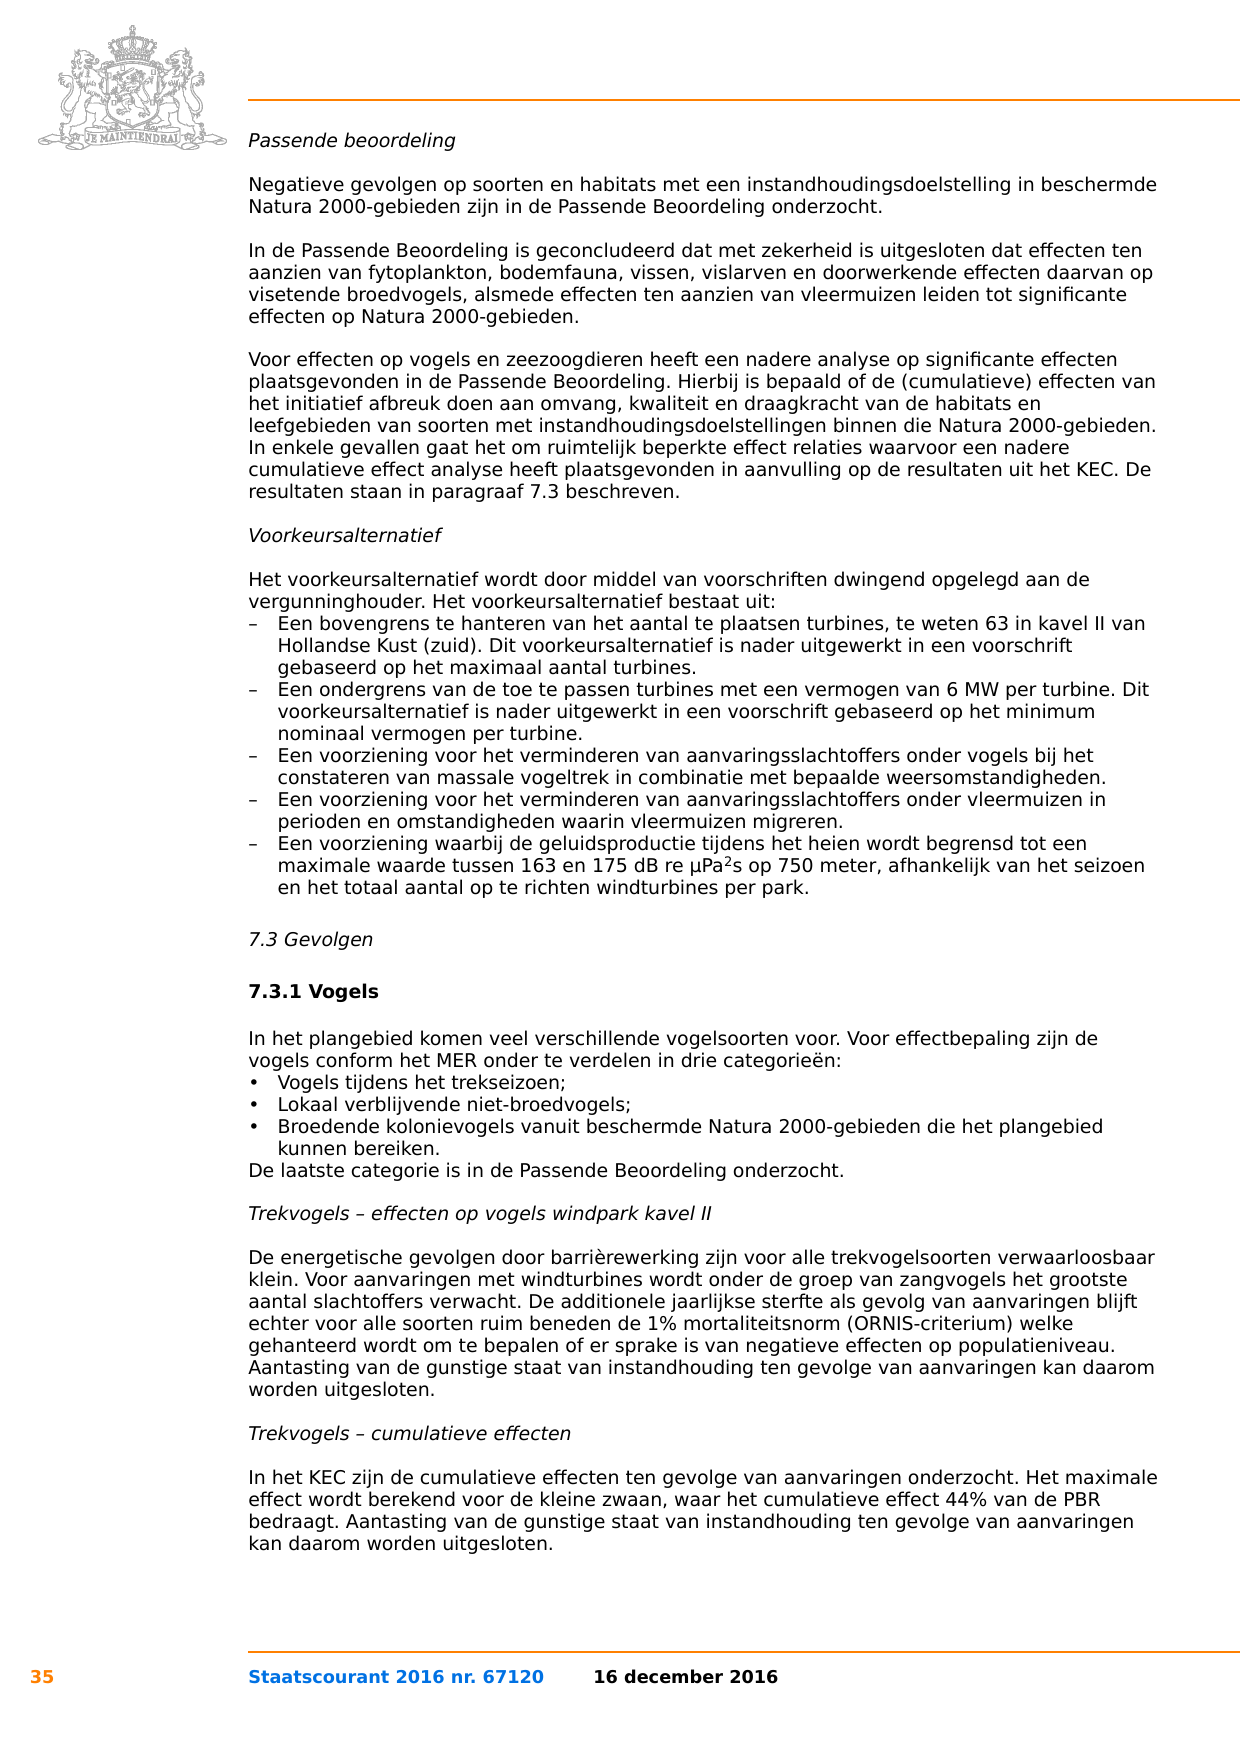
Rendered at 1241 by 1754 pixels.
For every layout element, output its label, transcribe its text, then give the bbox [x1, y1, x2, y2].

text – Een ondergrens van de toe te passen turbines met een vermogen van 6 MW per turbine. Dit voorkeursalternatief is nader uitgewerkt in een voorschrift gebaseerd op het minimum nominaal vermogen per turbine. [248, 679, 1163, 745]
subtitle Trekvogels – effecten op vogels windpark kavel II [248, 1203, 1163, 1225]
text – Een voorziening voor het verminderen van aanvaringsslachtoffers onder vleermuizen in perioden en omstandigheden waarin vleermuizen migreren. [248, 789, 1163, 833]
text • Vogels tijdens het trekseizoen; [248, 1072, 1163, 1093]
subtitle Passende beoordeling [248, 130, 1163, 152]
text Voor effecten op vogels en zeezoogdieren heeft een nadere analyse op significante effecten plaatsgevonden in de Passende Beoordeling. Hierbij is bepaald of de (cumulatieve) effecten van het initiatief afbreuk doen aan omvang, kwaliteit en draagkracht van de habitats en leefgebieden van soorten met instandhoudingsdoelstellingen binnen die Natura 2000-gebieden. In enkele gevallen gaat het om ruimtelijk beperkte effect relaties waarvoor een nadere cumulatieve effect analyse heeft plaatsgevonden in aanvulling op de resultaten uit het KEC. De resultaten staan in paragraaf 7.3 beschreven. [248, 349, 1163, 503]
subtitle Trekvogels – cumulatieve effecten [248, 1423, 1163, 1445]
text Negatieve gevolgen op soorten en habitats met een instandhoudingsdoelstelling in beschermde Natura 2000-gebieden zijn in de Passende Beoordeling onderzocht. [248, 174, 1163, 218]
text In het plangebied komen veel verschillende vogelsoorten voor. Voor effectbepaling zijn de vogels conform het MER onder te verdelen in drie categorieën: [248, 1028, 1163, 1072]
text De energetische gevolgen door barrièrewerking zijn voor alle trekvogelsoorten verwaarloosbaar klein. Voor aanvaringen met windturbines wordt onder de groep van zangvogels het grootste aantal slachtoffers verwacht. De additionele jaarlijkse sterfte als gevolg van aanvaringen blijft echter voor alle soorten ruim beneden de 1% mortaliteitsnorm (ORNIS-criterium) welke gehanteerd wordt om te bepalen of er sprake is van negatieve effecten op populatieniveau. Aantasting van de gunstige staat van instandhouding ten gevolge van aanvaringen kan daarom worden uitgesloten. [248, 1247, 1163, 1401]
text • Lokaal verblijvende niet-broedvogels; [248, 1093, 1163, 1116]
text – Een bovengrens te hanteren van het aantal te plaatsen turbines, te weten 63 in kavel II van Hollandse Kust (zuid). Dit voorkeursalternatief is nader uitgewerkt in een voorschrift gebaseerd op het maximaal aantal turbines. [248, 613, 1163, 679]
subtitle Voorkeursalternatief [248, 525, 1163, 547]
picture [38, 25, 227, 150]
text – Een voorziening voor het verminderen van aanvaringsslachtoffers onder vogels bij het constateren van massale vogeltrek in combinatie met bepaalde weersomstandigheden. [248, 745, 1163, 789]
text In het KEC zijn de cumulatieve effecten ten gevolge van aanvaringen onderzocht. Het maximale effect wordt berekend voor de kleine zwaan, waar het cumulatieve effect 44% van de PBR bedraagt. Aantasting van de gunstige staat van instandhouding ten gevolge van aanvaringen kan daarom worden uitgesloten. [248, 1467, 1163, 1555]
text In de Passende Beoordeling is geconcludeerd dat met zekerheid is uitgesloten dat effecten ten aanzien van fytoplankton, bodemfauna, vissen, vislarven en doorwerkende effecten daarvan op visetende broedvogels, alsmede effecten ten aanzien van vleermuizen leiden tot significante effecten op Natura 2000-gebieden. [248, 239, 1163, 327]
subtitle 7.3.1 Vogels [248, 981, 1163, 1003]
subtitle 7.3 Gevolgen [248, 929, 1163, 951]
text – Een voorziening waarbij de geluidsproductie tijdens het heien wordt begrensd tot een maximale waarde tussen 163 en 175 dB re µPa2s op 750 meter, afhankelijk van het seizoen en het totaal aantal op te richten windturbines per park. [248, 833, 1163, 899]
text • Broedende kolonievogels vanuit beschermde Natura 2000-gebieden die het plangebied kunnen bereiken. [248, 1116, 1163, 1159]
text Het voorkeursalternatief wordt door middel van voorschriften dwingend opgelegd aan de vergunninghouder. Het voorkeursalternatief bestaat uit: [248, 569, 1163, 613]
text De laatste categorie is in de Passende Beoordeling onderzocht. [248, 1159, 1163, 1181]
